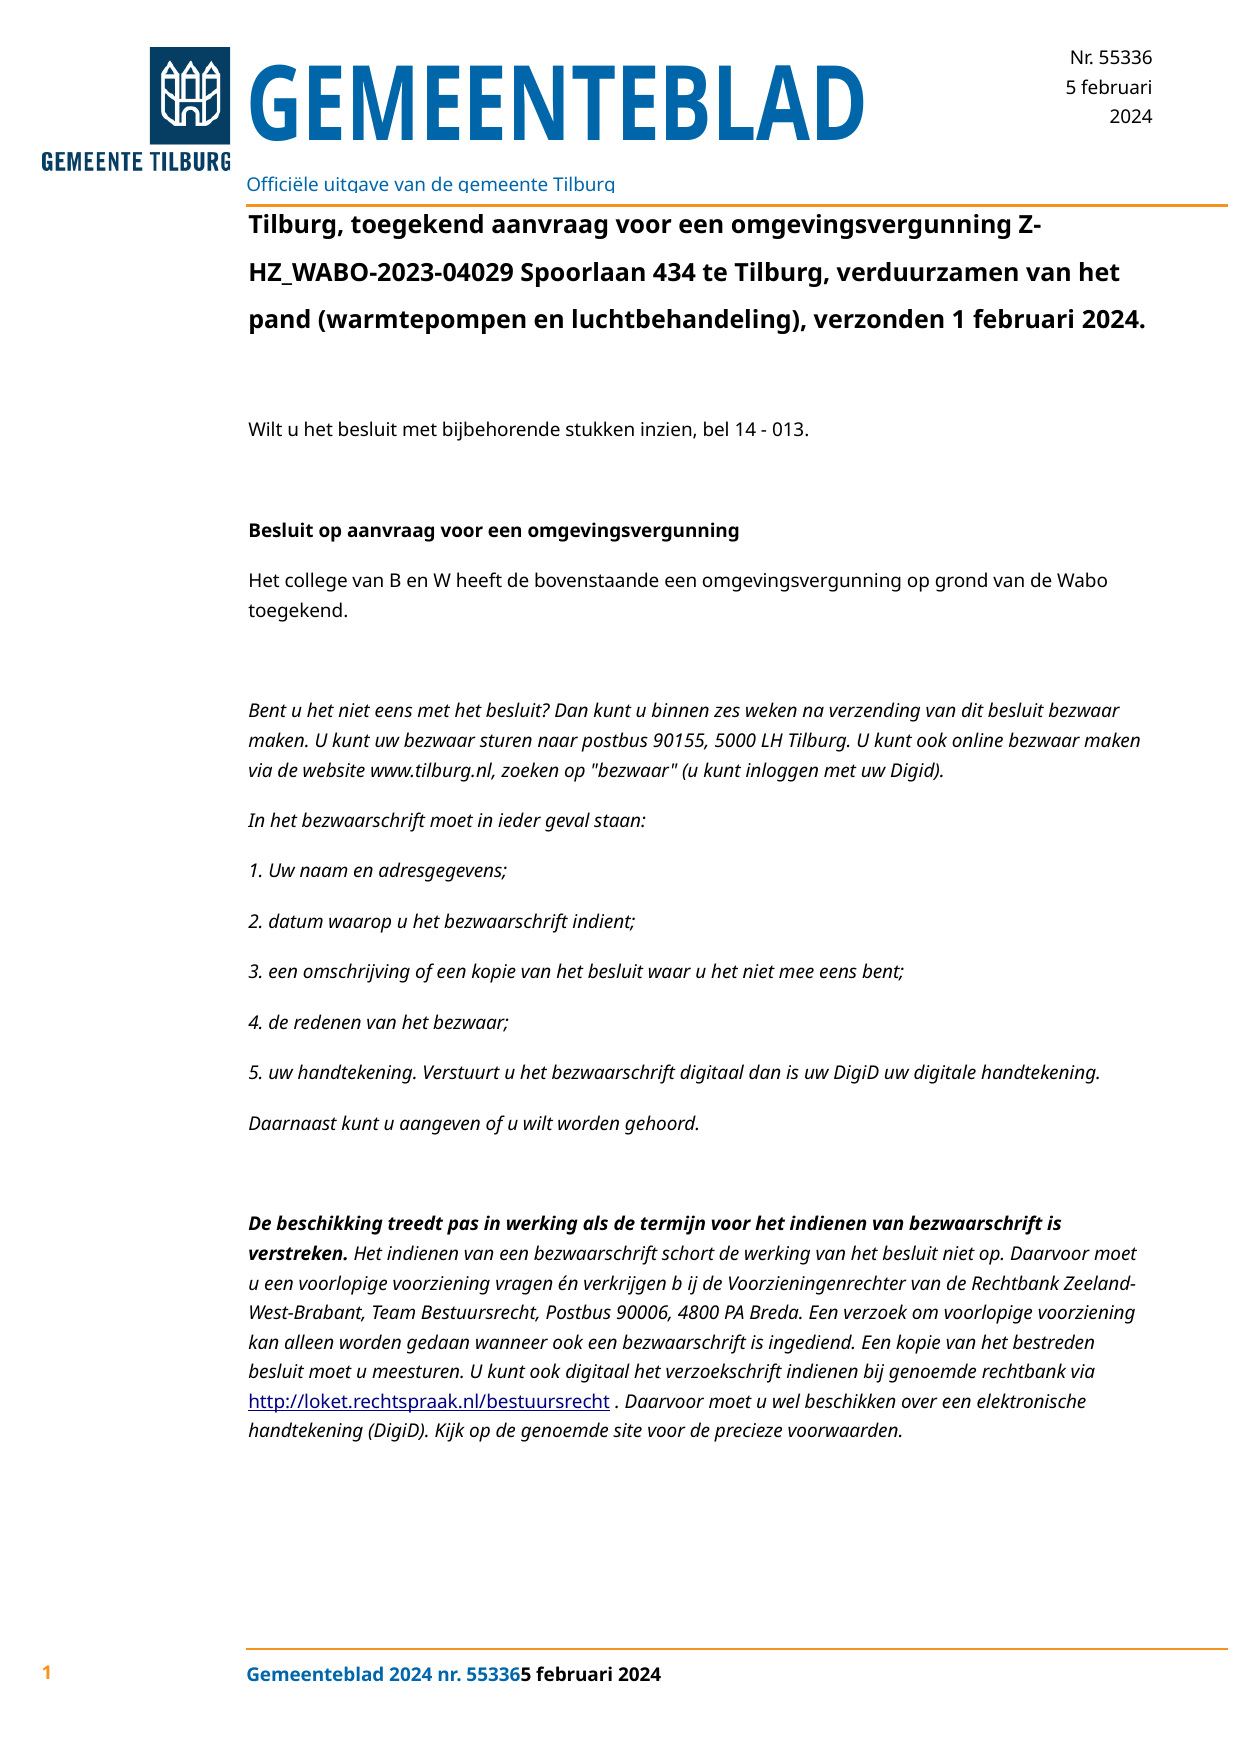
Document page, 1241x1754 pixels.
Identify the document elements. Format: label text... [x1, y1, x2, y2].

text Bent u het niet eens met het besluit? Dan kunt u binnen zes weken na verzending van dit besluit bezwaar maken. U kunt uw bezwaar sturen naar postbus 90155, 5000 LH Tilburg. U kunt ook online bezwaar maken via de website www.tilburg.nl, zoeken op "bezwaar" (u kunt inloggen met uw Digid). [248, 698, 1152, 782]
text Besluit op aanvraag voor een omgevingsvergunning [248, 517, 1152, 542]
text 4. de redenen van het bezwaar; [248, 1009, 1152, 1034]
picture [41, 47, 231, 172]
text Daarnaast kunt u aangeven of u wilt worden gehoord. [248, 1110, 1152, 1135]
text 2. datum waarop u het bezwaarschrift indient; [248, 908, 1152, 934]
text 3. een omschrijving of een kopie van het besluit waar u het niet mee eens bent; [248, 958, 1152, 984]
text 5. uw handtekening. Verstuurt u het bezwaarschrift digitaal dan is uw DigiD uw digitale handtekening. [248, 1059, 1152, 1085]
text Wilt u het besluit met bijbehorende stukken inzien, bel 14 - 013. [248, 416, 1152, 442]
text Het college van B en W heeft de bovenstaande een omgevingsvergunning op grond van de Wabo toegekend. [248, 567, 1152, 622]
text 1. Uw naam en adresgegevens; [248, 858, 1152, 883]
text Tilburg, toegekend aanvraag voor een omgevingsvergunning Z-HZ_WABO-2023-04029 Spoorlaan 434 te Tilburg, verduurzamen van het pand (warmtepompen en luchtbehandeling), verzonden 1 februari 2024. [248, 207, 1152, 336]
text In het bezwaarschrift moet in ieder geval staan: [248, 807, 1152, 833]
text De beschikking treedt pas in werking als de termijn voor het indienen van bezwaarschrift is verstreken. Het indienen van een bezwaarschrift schort de werking van het besluit niet op. Daarvoor moet u een voorlopige voorziening vragen én verkrijgen b ij de Voorzieningenrechter van de Rechtbank Zeeland-West-Brabant, Team Bestuursrecht, Postbus 90006, 4800 PA Breda. Een verzoek om voorlopige voorziening kan alleen worden gedaan wanneer ook een bezwaarschrift is ingediend. Een kopie van het bestreden besluit moet u meesturen. U kunt ook digitaal het verzoekschrift indienen bij genoemde rechtbank via http://loket.rechtspraak.nl/bestuursrecht . Daarvoor moet u wel beschikken over een elektronische handtekening (DigiD). Kijk op de genoemde site voor de precieze voorwaarden. [248, 1211, 1152, 1443]
